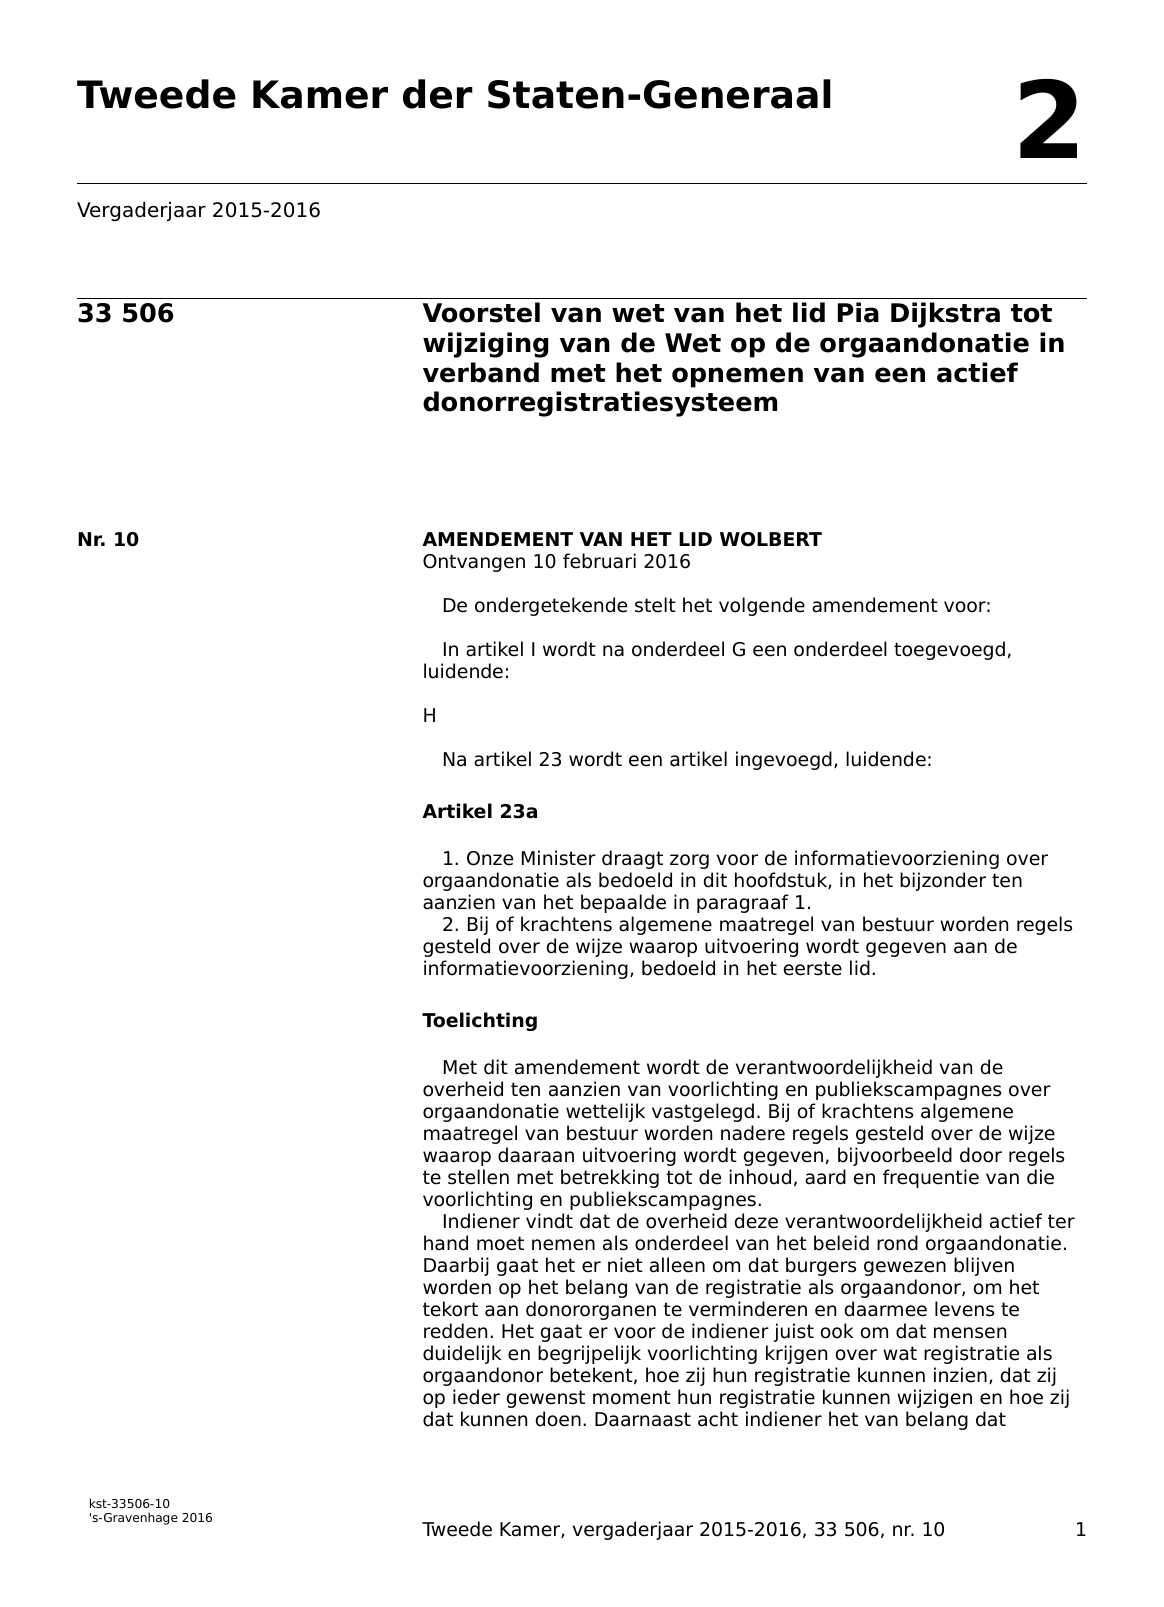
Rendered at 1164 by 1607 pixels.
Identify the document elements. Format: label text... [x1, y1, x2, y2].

text Met dit amendement wordt de verantwoordelijkheid van de overheid ten aanzien van voorlichting en publiekscampagnes over orgaandonatie wettelijk vastgelegd. Bij of krachtens algemene maatregel van bestuur worden nadere regels gesteld over de wijze waarop daaraan uitvoering wordt gegeven, bijvoorbeeld door regels te stellen met betrekking tot de inhoud, aard en frequentie van die voorlichting en publiekscampagnes. [422, 1057, 1087, 1211]
subtitle 33 506 Voorstel van wet van het lid Pia Dijkstra tot wijziging van de Wet op de orgaandonatie in verband met het opnemen van een actief donorregistratiesysteem [77, 299, 1087, 418]
text 's-Gravenhage 2016 [88, 1511, 323, 1525]
subtitle Artikel 23a [422, 801, 1087, 823]
text 1. Onze Minister draagt zorg voor de informatievoorziening over orgaandonatie als bedoeld in dit hoofdstuk, in het bijzonder ten aanzien van het bepaalde in paragraaf 1. [422, 848, 1087, 914]
text Indiener vindt dat de overheid deze verantwoordelijkheid actief ter hand moet nemen als onderdeel van het beleid rond orgaandonatie. Daarbij gaat het er niet alleen om dat burgers gewezen blijven worden op het belang van de registratie als orgaandonor, om het tekort aan donororganen te verminderen en daarmee levens te redden. Het gaat er voor de indiener juist ook om dat mensen duidelijk en begrijpelijk voorlichting krijgen over wat registratie als orgaandonor betekent, hoe zij hun registratie kunnen inzien, dat zij op ieder gewenst moment hun registratie kunnen wijzigen en hoe zij dat kunnen doen. Daarnaast acht indiener het van belang dat [422, 1211, 1087, 1431]
table_header Tweede Kamer der Staten-Generaal [77, 59, 886, 183]
text In artikel I wordt na onderdeel G een onderdeel toegevoegd, luidende: [422, 639, 1087, 683]
text 2. Bij of krachtens algemene maatregel van bestuur worden regels gesteld over de wijze waarop uitvoering wordt gegeven aan de informatievoorziening, bedoeld in het eerste lid. [422, 914, 1087, 980]
table_header 2 [886, 59, 1087, 183]
text Na artikel 23 wordt een artikel ingevoegd, luidende: [422, 749, 1087, 771]
text De ondergetekende stelt het volgende amendement voor: [422, 595, 1087, 617]
text H [422, 705, 1087, 727]
subtitle Toelichting [422, 1010, 1087, 1032]
table_cell Vergaderjaar 2015-2016 [77, 184, 1087, 298]
text kst-33506-10 [88, 1497, 323, 1511]
subtitle Nr. 10 AMENDEMENT VAN HET LID WOLBERT [77, 529, 1087, 551]
text Ontvangen 10 februari 2016 [422, 551, 1087, 573]
